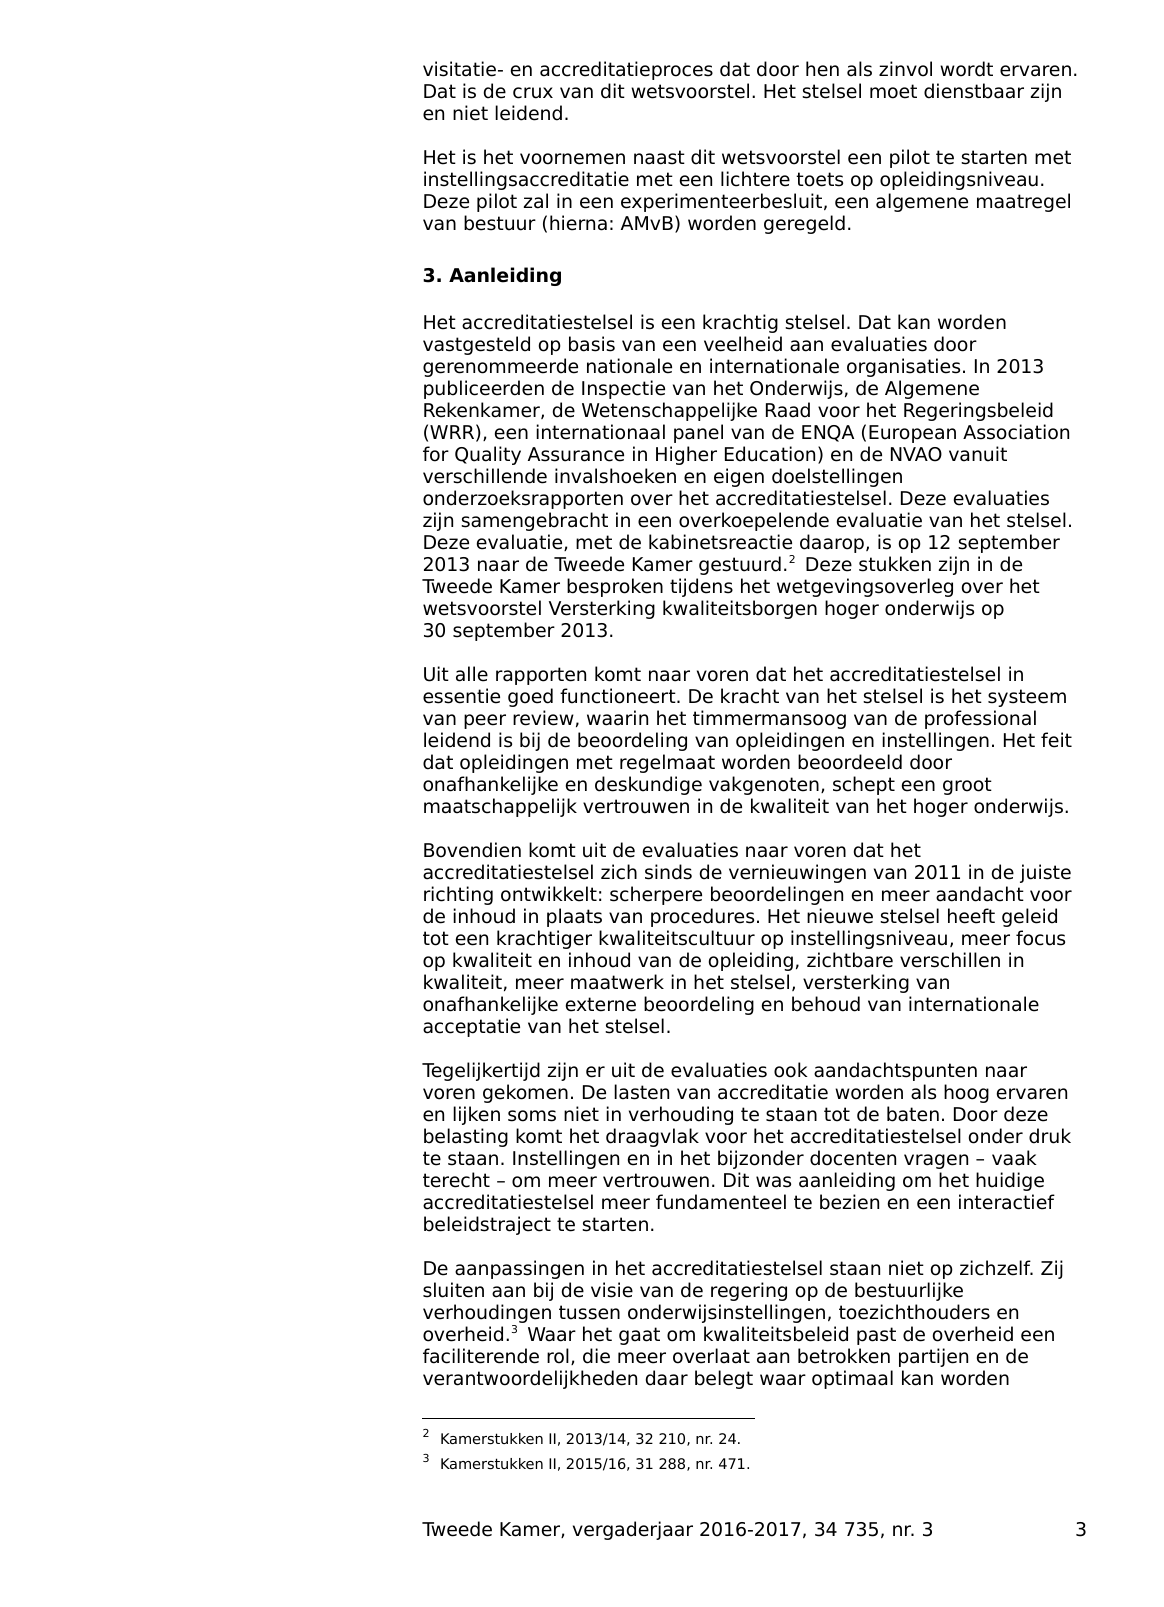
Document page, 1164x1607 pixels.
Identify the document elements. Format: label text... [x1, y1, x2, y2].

subtitle 3. Aanleiding [422, 265, 1087, 287]
text Het is het voornemen naast dit wetsvoorstel een pilot te starten met instellingsaccreditatie met een lichtere toets op opleidingsniveau. Deze pilot zal in een experimenteerbesluit, een algemene maatregel van bestuur (hierna: AMvB) worden geregeld. [422, 147, 1087, 235]
text Kamerstukken II, 2015/16, 31 288, nr. 471. [422, 1452, 1087, 1474]
text Kamerstukken II, 2013/14, 32 210, nr. 24. [422, 1427, 1087, 1449]
text Bovendien komt uit de evaluaties naar voren dat het accreditatiestelsel zich sinds de vernieuwingen van 2011 in de juiste richting ontwikkelt: scherpere beoordelingen en meer aandacht voor de inhoud in plaats van procedures. Het nieuwe stelsel heeft geleid tot een krachtiger kwaliteitscultuur op instellingsniveau, meer focus op kwaliteit en inhoud van de opleiding, zichtbare verschillen in kwaliteit, meer maatwerk in het stelsel, versterking van onafhankelijke externe beoordeling en behoud van internationale acceptatie van het stelsel. [422, 840, 1087, 1038]
text Uit alle rapporten komt naar voren dat het accreditatiestelsel in essentie goed functioneert. De kracht van het stelsel is het systeem van peer review, waarin het timmermansoog van de professional leidend is bij de beoordeling van opleidingen en instellingen. Het feit dat opleidingen met regelmaat worden beoordeeld door onafhankelijke en deskundige vakgenoten, schept een groot maatschappelijk vertrouwen in de kwaliteit van het hoger onderwijs. [422, 664, 1087, 818]
text De aanpassingen in het accreditatiestelsel staan niet op zichzelf. Zij sluiten aan bij de visie van de regering op de bestuurlijke verhoudingen tussen onderwijsinstellingen, toezichthouders en overheid. Waar het gaat om kwaliteitsbeleid past de overheid een faciliterende rol, die meer overlaat aan betrokken partijen en de verantwoordelijkheden daar belegt waar optimaal kan worden [422, 1258, 1087, 1390]
text visitatie- en accreditatieproces dat door hen als zinvol wordt ervaren. Dat is de crux van dit wetsvoorstel. Het stelsel moet dienstbaar zijn en niet leidend. [422, 59, 1087, 125]
text Tegelijkertijd zijn er uit de evaluaties ook aandachtspunten naar voren gekomen. De lasten van accreditatie worden als hoog ervaren en lijken soms niet in verhouding te staan tot de baten. Door deze belasting komt het draagvlak voor het accreditatiestelsel onder druk te staan. Instellingen en in het bijzonder docenten vragen – vaak terecht – om meer vertrouwen. Dit was aanleiding om het huidige accreditatiestelsel meer fundamenteel te bezien en een interactief beleidstraject te starten. [422, 1060, 1087, 1236]
text Het accreditatiestelsel is een krachtig stelsel. Dat kan worden vastgesteld op basis van een veelheid aan evaluaties door gerenommeerde nationale en internationale organisaties. In 2013 publiceerden de Inspectie van het Onderwijs, de Algemene Rekenkamer, de Wetenschappelijke Raad voor het Regeringsbeleid (WRR), een internationaal panel van de ENQA (European Association for Quality Assurance in Higher Education) en de NVAO vanuit verschillende invalshoeken en eigen doelstellingen onderzoeksrapporten over het accreditatiestelsel. Deze evaluaties zijn samengebracht in een overkoepelende evaluatie van het stelsel. Deze evaluatie, met de kabinetsreactie daarop, is op 12 september 2013 naar de Tweede Kamer gestuurd. Deze stukken zijn in de Tweede Kamer besproken tijdens het wetgevingsoverleg over het wetsvoorstel Versterking kwaliteitsborgen hoger onderwijs op 30 september 2013. [422, 312, 1087, 642]
